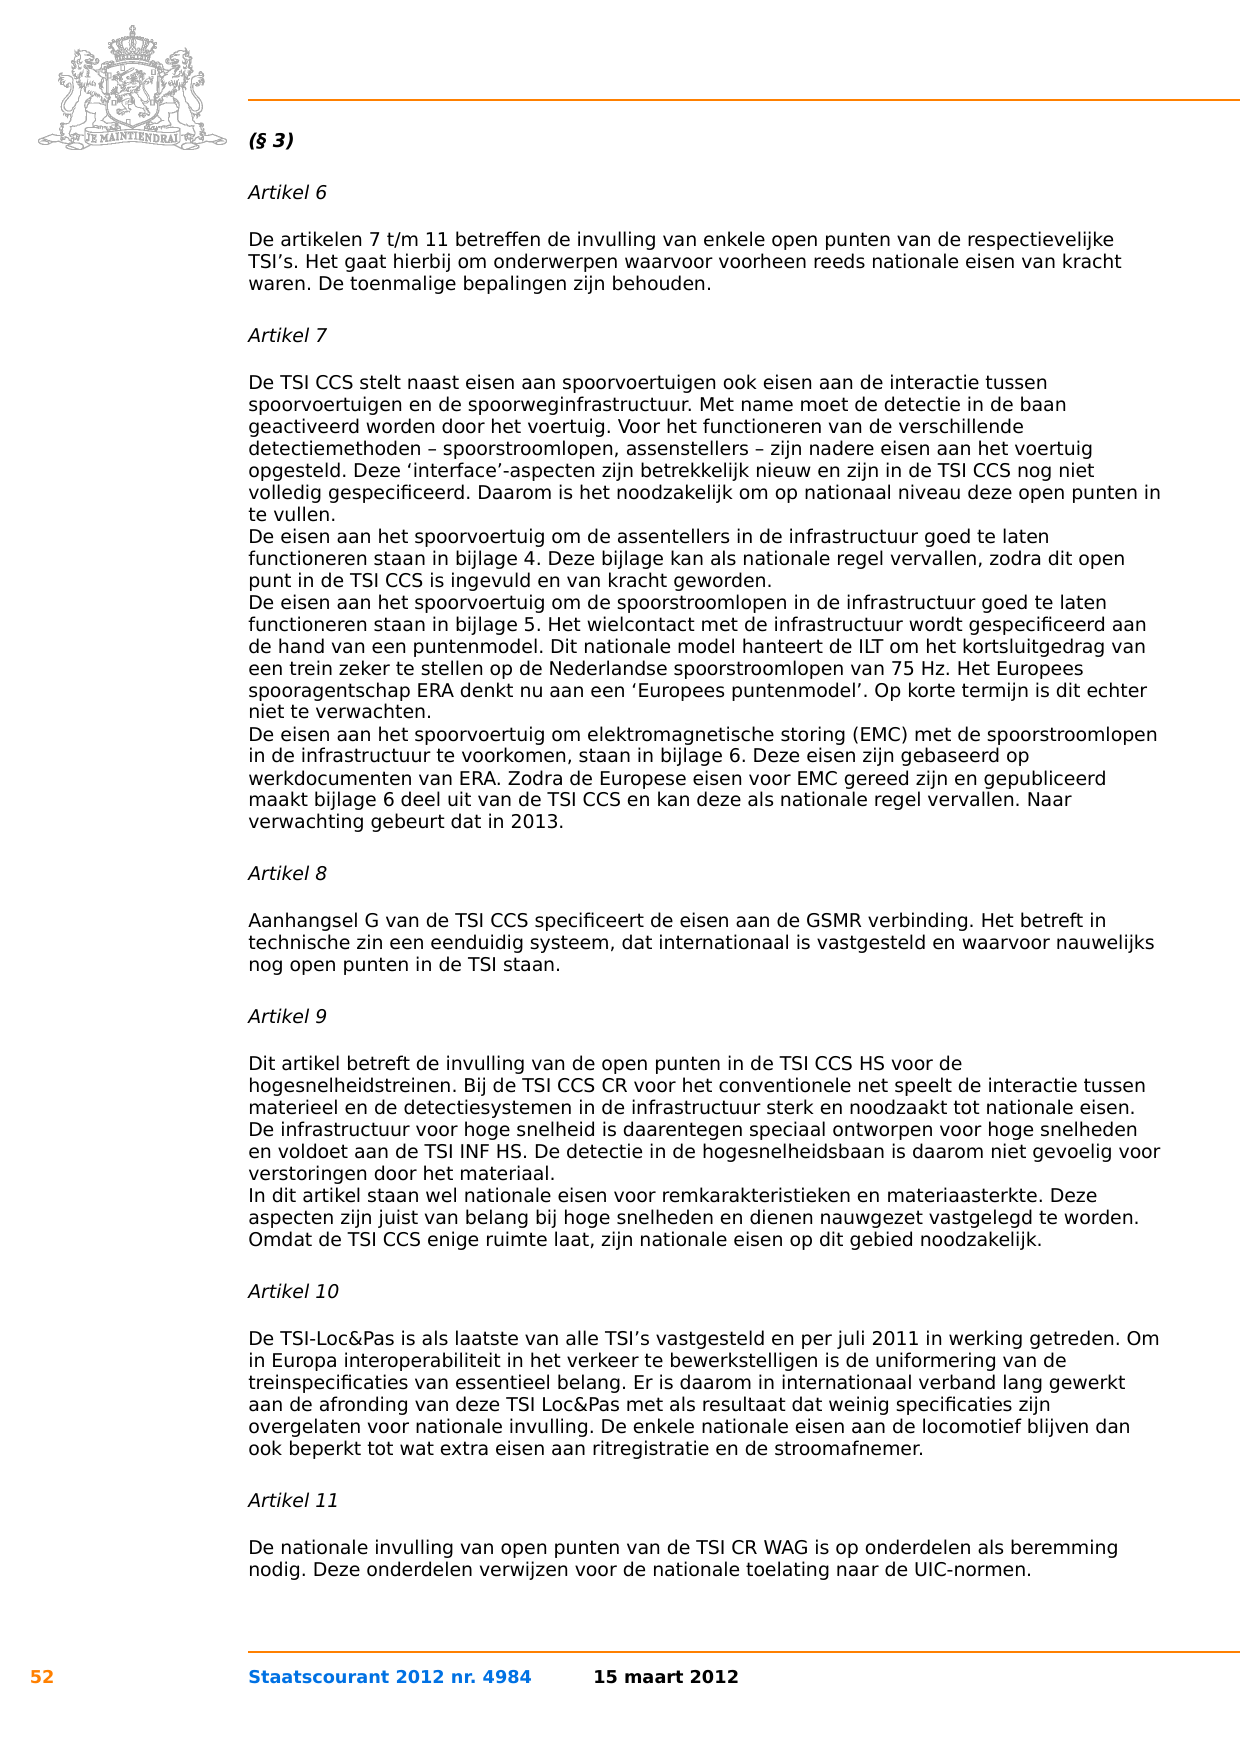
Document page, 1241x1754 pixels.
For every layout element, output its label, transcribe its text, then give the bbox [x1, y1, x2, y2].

text De eisen aan het spoorvoertuig om de assentellers in de infrastructuur goed te laten functioneren staan in bijlage 4. Deze bijlage kan als nationale regel vervallen, zodra dit open punt in de TSI CCS is ingevuld en van kracht geworden. [248, 526, 1163, 592]
subtitle Artikel 9 [248, 1006, 1163, 1028]
subtitle Artikel 11 [248, 1490, 1163, 1512]
picture [38, 25, 227, 150]
subtitle Artikel 7 [248, 325, 1163, 347]
text De TSI-Loc&Pas is als laatste van alle TSI’s vastgesteld en per juli 2011 in werking getreden. Om in Europa interoperabiliteit in het verkeer te bewerkstelligen is de uniformering van de treinspecificaties van essentieel belang. Er is daarom in internationaal verband lang gewerkt aan de afronding van deze TSI Loc&Pas met als resultaat dat weinig specificaties zijn overgelaten voor nationale invulling. De enkele nationale eisen aan de locomotief blijven dan ook beperkt tot wat extra eisen aan ritregistratie en de stroomafnemer. [248, 1328, 1163, 1460]
text De nationale invulling van open punten van de TSI CR WAG is op onderdelen als beremming nodig. Deze onderdelen verwijzen voor de nationale toelating naar de UIC-normen. [248, 1537, 1163, 1581]
text De TSI CCS stelt naast eisen aan spoorvoertuigen ook eisen aan de interactie tussen spoorvoertuigen en de spoorweginfrastructuur. Met name moet de detectie in de baan geactiveerd worden door het voertuig. Voor het functioneren van de verschillende detectiemethoden – spoorstroomlopen, assenstellers – zijn nadere eisen aan het voertuig opgesteld. Deze ‘interface’-aspecten zijn betrekkelijk nieuw en zijn in de TSI CCS nog niet volledig gespecificeerd. Daarom is het noodzakelijk om op nationaal niveau deze open punten in te vullen. [248, 372, 1163, 526]
subtitle Artikel 10 [248, 1281, 1163, 1303]
text De artikelen 7 t/m 11 betreffen de invulling van enkele open punten van de respectievelijke TSI’s. Het gaat hierbij om onderwerpen waarvoor voorheen reeds nationale eisen van kracht waren. De toenmalige bepalingen zijn behouden. [248, 229, 1163, 295]
text De eisen aan het spoorvoertuig om de spoorstroomlopen in de infrastructuur goed te laten functioneren staan in bijlage 5. Het wielcontact met de infrastructuur wordt gespecificeerd aan de hand van een puntenmodel. Dit nationale model hanteert de ILT om het kortsluitgedrag van een trein zeker te stellen op de Nederlandse spoorstroomlopen van 75 Hz. Het Europees spooragentschap ERA denkt nu aan een ‘Europees puntenmodel’. Op korte termijn is dit echter niet te verwachten. [248, 592, 1163, 723]
subtitle (§ 3) [248, 130, 1163, 152]
text Dit artikel betreft de invulling van de open punten in de TSI CCS HS voor de hogesnelheidstreinen. Bij de TSI CCS CR voor het conventionele net speelt de interactie tussen materieel en de detectiesystemen in de infrastructuur sterk en noodzaakt tot nationale eisen. De infrastructuur voor hoge snelheid is daarentegen speciaal ontworpen voor hoge snelheden en voldoet aan de TSI INF HS. De detectie in de hogesnelheidsbaan is daarom niet gevoelig voor verstoringen door het materiaal. [248, 1053, 1163, 1185]
text De eisen aan het spoorvoertuig om elektromagnetische storing (EMC) met de spoorstroomlopen in de infrastructuur te voorkomen, staan in bijlage 6. Deze eisen zijn gebaseerd op werkdocumenten van ERA. Zodra de Europese eisen voor EMC gereed zijn en gepubliceerd maakt bijlage 6 deel uit van de TSI CCS en kan deze als nationale regel vervallen. Naar verwachting gebeurt dat in 2013. [248, 723, 1163, 833]
text Aanhangsel G van de TSI CCS specificeert de eisen aan de GSMR verbinding. Het betreft in technische zin een eenduidig systeem, dat internationaal is vastgesteld en waarvoor nauwelijks nog open punten in de TSI staan. [248, 910, 1163, 976]
text In dit artikel staan wel nationale eisen voor remkarakteristieken en materiaasterkte. Deze aspecten zijn juist van belang bij hoge snelheden en dienen nauwgezet vastgelegd te worden. Omdat de TSI CCS enige ruimte laat, zijn nationale eisen op dit gebied noodzakelijk. [248, 1185, 1163, 1251]
subtitle Artikel 6 [248, 182, 1163, 204]
subtitle Artikel 8 [248, 863, 1163, 885]
